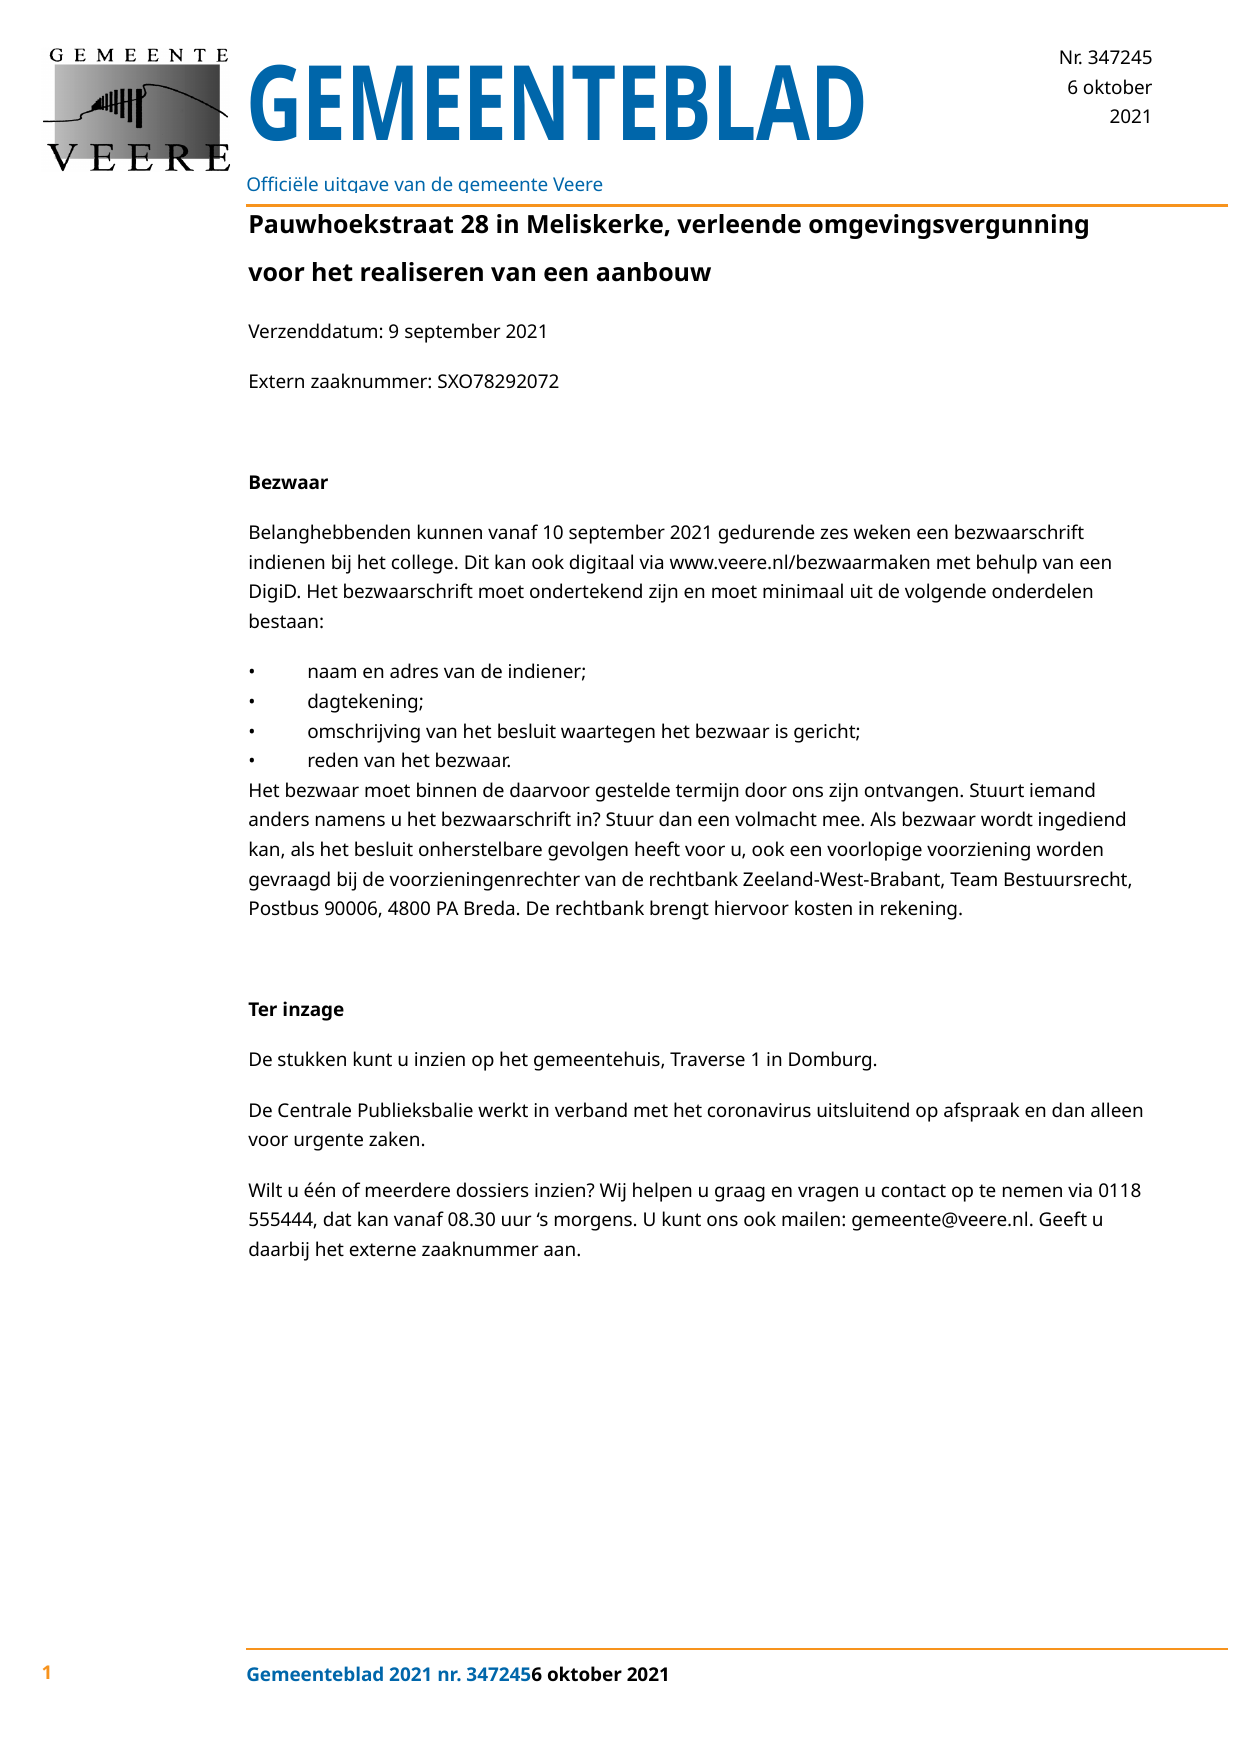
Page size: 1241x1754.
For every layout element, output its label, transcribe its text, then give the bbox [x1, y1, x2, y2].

text Verzenddatum: 9 september 2021 [248, 318, 1152, 344]
list dagtekening; [248, 688, 1152, 714]
text Het bezwaar moet binnen de daarvoor gestelde termijn door ons zijn ontvangen. Stuurt iemand anders namens u het bezwaarschrift in? Stuur dan een volmacht mee. Als bezwaar wordt ingediend kan, als het besluit onherstelbare gevolgen heeft voor u, ook een voorlopige voorziening worden gevraagd bij de voorzieningenrechter van de rechtbank Zeeland-West-Brabant, Team Bestuursrecht, Postbus 90006, 4800 PA Breda. De rechtbank brengt hiervoor kosten in rekening. [248, 777, 1152, 921]
text Belanghebbenden kunnen vanaf 10 september 2021 gedurende zes weken een bezwaarschrift indienen bij het college. Dit kan ook digitaal via www.veere.nl/bezwaarmaken met behulp van een DigiD. Het bezwaarschrift moet ondertekend zijn en moet minimaal uit de volgende onderdelen bestaan: [248, 519, 1152, 634]
list omschrijving van het besluit waartegen het bezwaar is gericht; [248, 718, 1152, 744]
picture [41, 47, 231, 172]
text Pauwhoekstraat 28 in Meliskerke, verleende omgevingsvergunning voor het realiseren van een aanbouw [248, 207, 1152, 288]
text Extern zaaknummer: SXO78292072 [248, 368, 1152, 394]
text De Centrale Publieksbalie werkt in verband met het coronavirus uitsluitend op afspraak en dan alleen voor urgente zaken. [248, 1097, 1152, 1152]
list reden van het bezwaar. [248, 747, 1152, 773]
text Wilt u één of meerdere dossiers inzien? Wij helpen u graag en vragen u contact op te nemen via 0118 555444, dat kan vanaf 08.30 uur ‘s morgens. U kunt ons ook mailen: gemeente@veere.nl. Geeft u daarbij het externe zaaknummer aan. [248, 1177, 1152, 1262]
text De stukken kunt u inzien op het gemeentehuis, Traverse 1 in Domburg. [248, 1047, 1152, 1072]
text Bezwaar [248, 469, 1152, 495]
list naam en adres van de indiener; [248, 659, 1152, 684]
text Ter inzage [248, 996, 1152, 1022]
